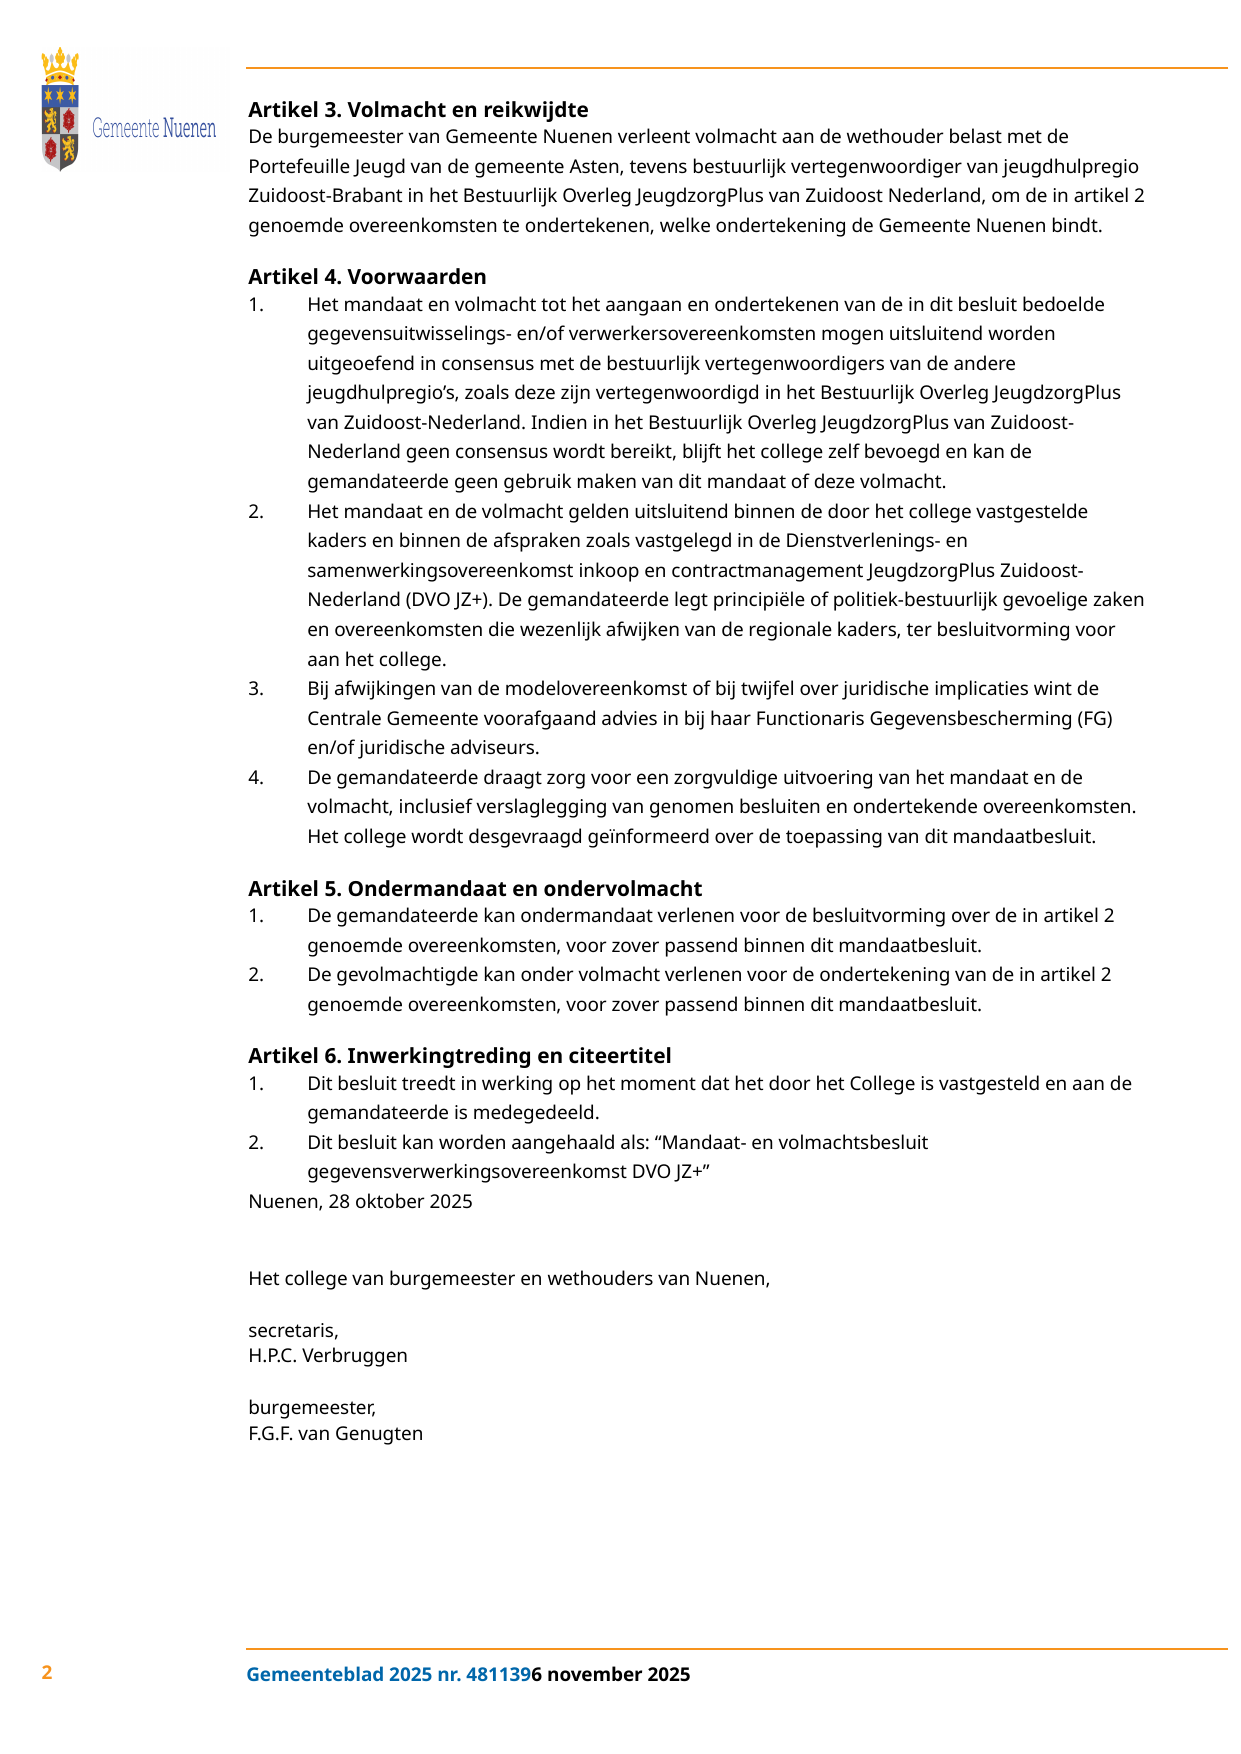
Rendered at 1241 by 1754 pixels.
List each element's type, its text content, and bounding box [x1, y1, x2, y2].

text Het college van burgemeester en wethouders van Nuenen, [248, 1265, 1152, 1291]
list Het mandaat en volmacht tot het aangaan en ondertekenen van de in dit besluit bedoelde gegevensuitwisselings- en/of verwerkersovereenkomsten mogen uitsluitend worden uitgeoefend in consensus met de bestuurlijk vertegenwoordigers van de andere jeugdhulpregio’s, zoals deze zijn vertegenwoordigd in het Bestuurlijk Overleg JeugdzorgPlus van Zuidoost-Nederland. Indien in het Bestuurlijk Overleg JeugdzorgPlus van Zuidoost-Nederland geen consensus wordt bereikt, blijft het college zelf bevoegd en kan de gemandateerde geen gebruik maken van dit mandaat of deze volmacht. [248, 291, 1152, 494]
text Artikel 4. Voorwaarden [248, 262, 1152, 291]
text burgemeester, [248, 1394, 1152, 1420]
text Artikel 6. Inwerkingtreding en citeertitel [248, 1041, 1152, 1070]
list Dit besluit kan worden aangehaald als: “Mandaat- en volmachtsbesluit gegevensverwerkingsovereenkomst DVO JZ+” [248, 1129, 1152, 1184]
picture [41, 47, 231, 172]
text H.P.C. Verbruggen [248, 1342, 1152, 1368]
text Nuenen, 28 oktober 2025 [248, 1188, 1152, 1214]
list Bij afwijkingen van de modelovereenkomst of bij twijfel over juridische implicaties wint de Centrale Gemeente voorafgaand advies in bij haar Functionaris Gegevensbescherming (FG) en/of juridische adviseurs. [248, 675, 1152, 760]
text Artikel 3. Volmacht en reikwijdte [248, 95, 1152, 123]
text Artikel 5. Ondermandaat en ondervolmacht [248, 874, 1152, 902]
text F.G.F. van Genugten [248, 1420, 1152, 1445]
text secretaris, [248, 1317, 1152, 1342]
list Dit besluit treedt in werking op het moment dat het door het College is vastgesteld en aan de gemandateerde is medegedeeld. [248, 1070, 1152, 1125]
list Het mandaat en de volmacht gelden uitsluitend binnen de door het college vastgestelde kaders en binnen de afspraken zoals vastgelegd in de Dienstverlenings- en samenwerkingsovereenkomst inkoop en contractmanagement JeugdzorgPlus Zuidoost-Nederland (DVO JZ+). De gemandateerde legt principiële of politiek-bestuurlijk gevoelige zaken en overeenkomsten die wezenlijk afwijken van de regionale kaders, ter besluitvorming voor aan het college. [248, 498, 1152, 672]
text De burgemeester van Gemeente Nuenen verleent volmacht aan de wethouder belast met de Portefeuille Jeugd van de gemeente Asten, tevens bestuurlijk vertegenwoordiger van jeugdhulpregio Zuidoost-Brabant in het Bestuurlijk Overleg JeugdzorgPlus van Zuidoost Nederland, om de in artikel 2 genoemde overeenkomsten te ondertekenen, welke ondertekening de Gemeente Nuenen bindt. [248, 123, 1152, 238]
list De gemandateerde kan ondermandaat verlenen voor de besluitvorming over de in artikel 2 genoemde overeenkomsten, voor zover passend binnen dit mandaatbesluit. [248, 902, 1152, 957]
list De gevolmachtigde kan onder volmacht verlenen voor de ondertekening van de in artikel 2 genoemde overeenkomsten, voor zover passend binnen dit mandaatbesluit. [248, 961, 1152, 1017]
list De gemandateerde draagt zorg voor een zorgvuldige uitvoering van het mandaat en de volmacht, inclusief verslaglegging van genomen besluiten en ondertekende overeenkomsten. Het college wordt desgevraagd geïnformeerd over de toepassing van dit mandaatbesluit. [248, 764, 1152, 849]
